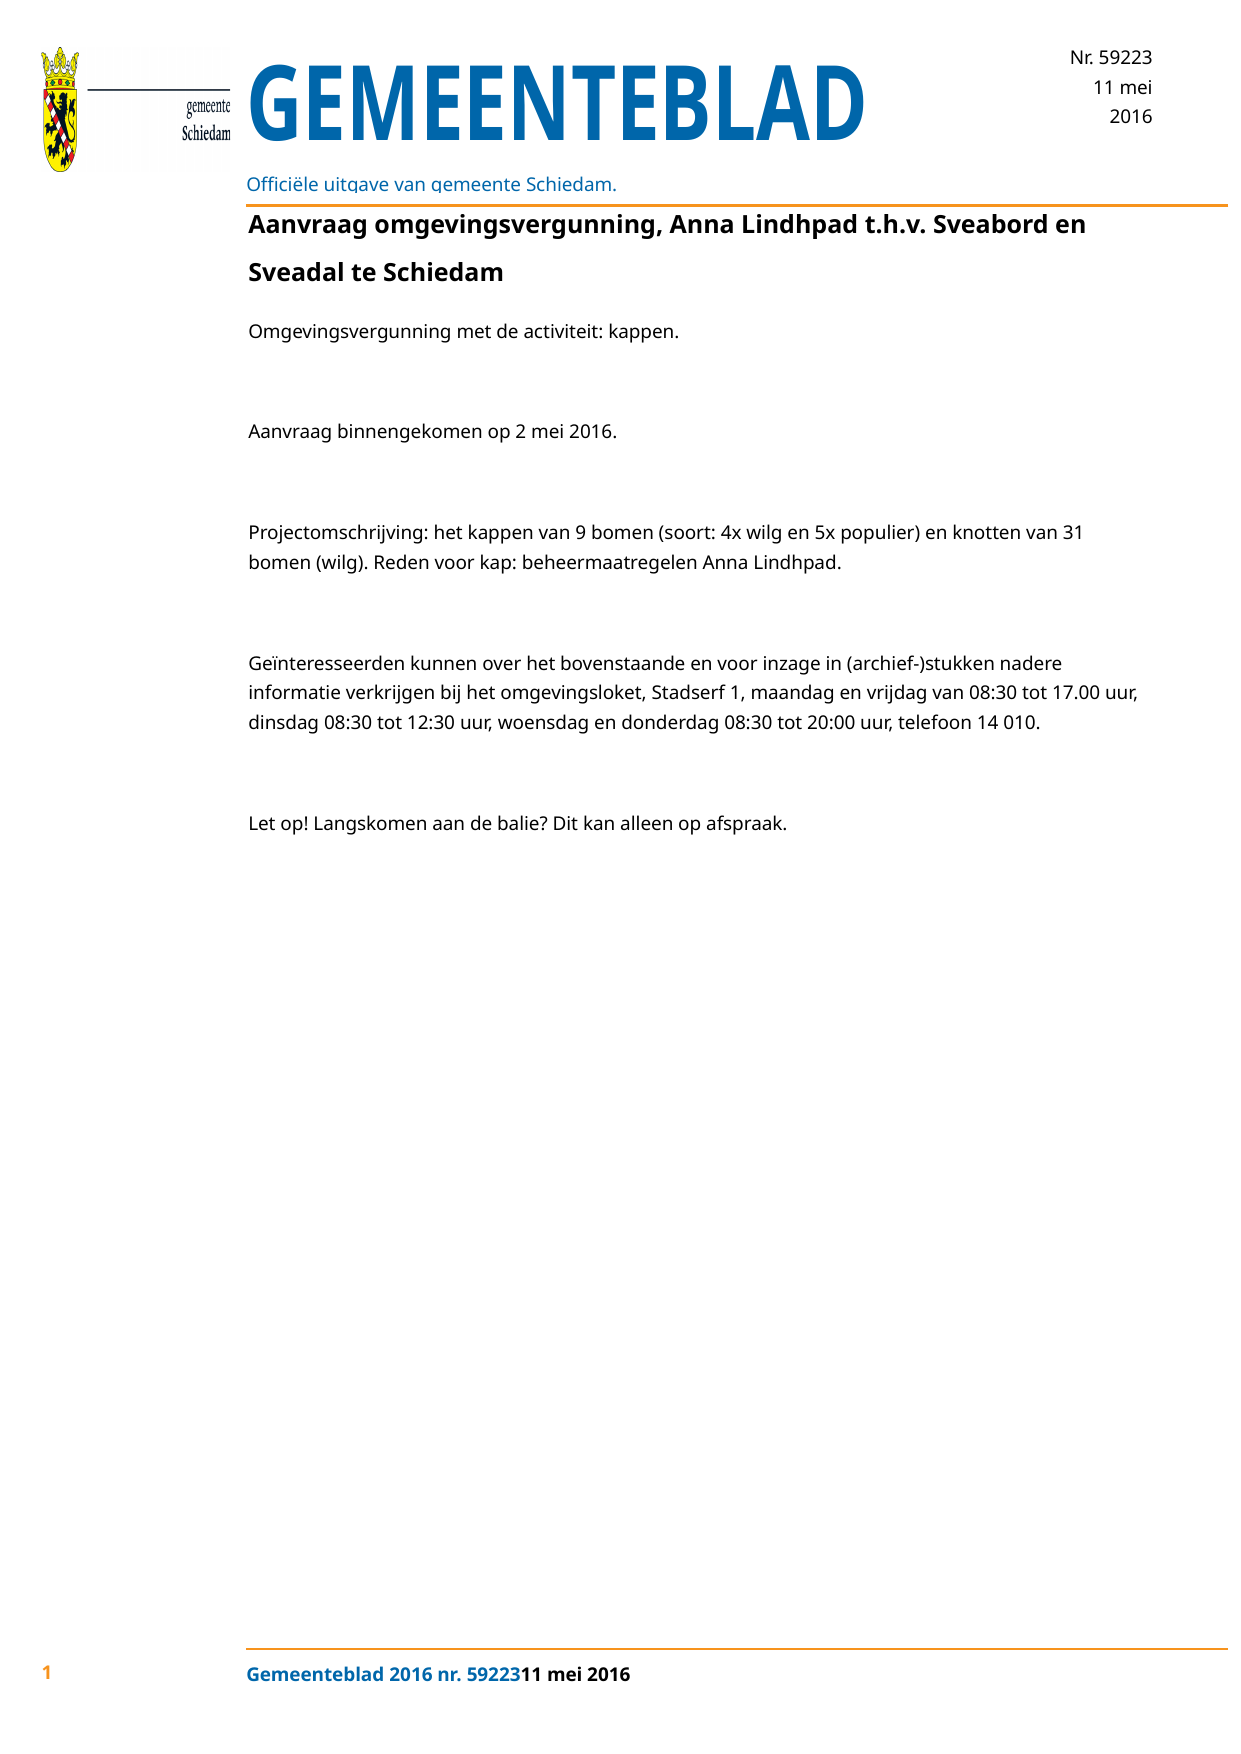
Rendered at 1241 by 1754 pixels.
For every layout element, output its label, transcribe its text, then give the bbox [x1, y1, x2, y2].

text Omgevingsvergunning met de activiteit: kappen. [248, 318, 1152, 344]
picture [41, 47, 231, 172]
text Geïnteresseerden kunnen over het bovenstaande en voor inzage in (archief-)stukken nadere informatie verkrijgen bij het omgevingsloket, Stadserf 1, maandag en vrijdag van 08:30 tot 17.00 uur, dinsdag 08:30 tot 12:30 uur, woensdag en donderdag 08:30 tot 20:00 uur, telefoon 14 010. [248, 650, 1152, 735]
text Aanvraag binnengekomen op 2 mei 2016. [248, 419, 1152, 444]
text Aanvraag omgevingsvergunning, Anna Lindhpad t.h.v. Sveabord en Sveadal te Schiedam [248, 207, 1152, 288]
text Projectomschrijving: het kappen van 9 bomen (soort: 4x wilg en 5x populier) en knotten van 31 bomen (wilg). Reden voor kap: beheermaatregelen Anna Lindhpad. [248, 519, 1152, 575]
text Let op! Langskomen aan de balie? Dit kan alleen op afspraak. [248, 810, 1152, 836]
